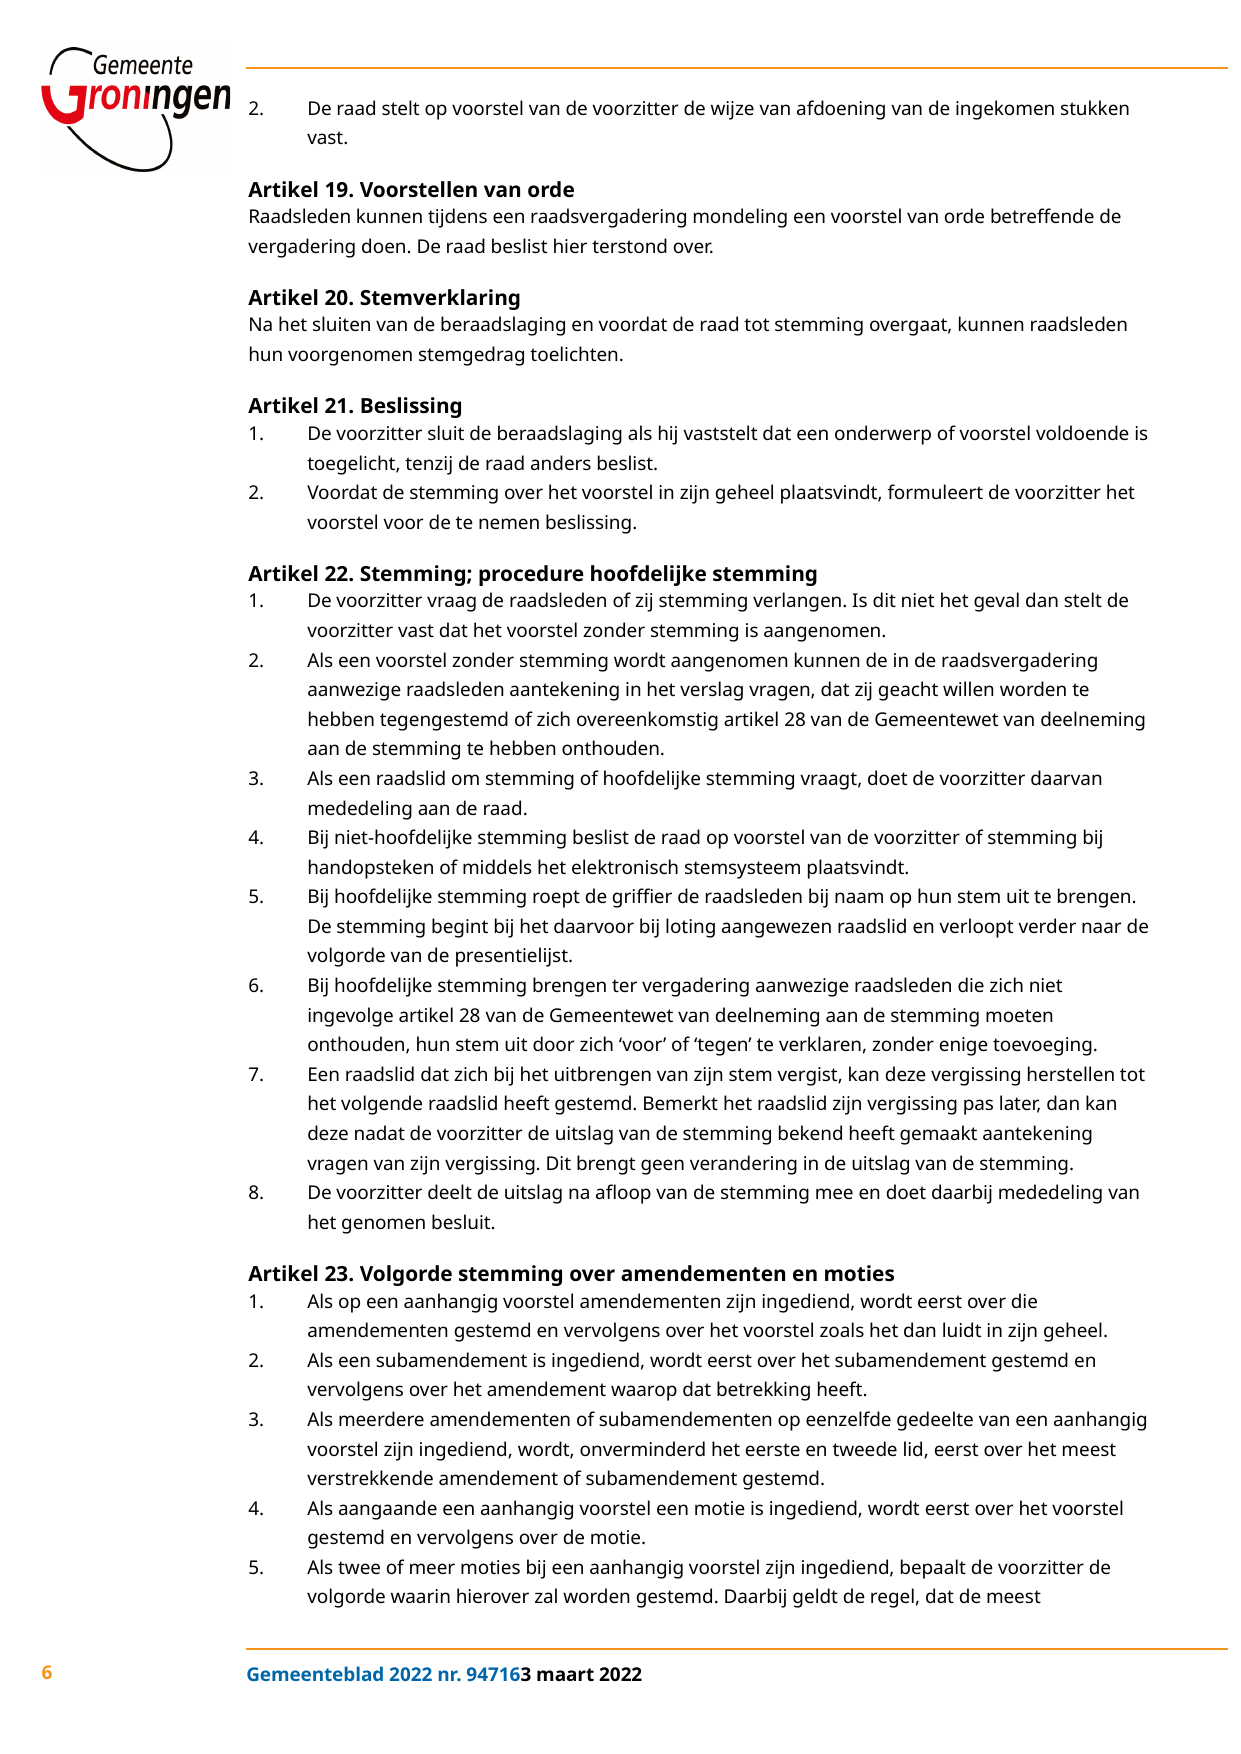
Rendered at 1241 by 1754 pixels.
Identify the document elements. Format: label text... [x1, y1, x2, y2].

list Een raadslid dat zich bij het uitbrengen van zijn stem vergist, kan deze vergissing herstellen tot het volgende raadslid heeft gestemd. Bemerkt het raadslid zijn vergissing pas later, dan kan deze nadat de voorzitter de uitslag van de stemming bekend heeft gemaakt aantekening vragen van zijn vergissing. Dit brengt geen verandering in de uitslag van de stemming. [248, 1061, 1152, 1176]
list Bij hoofdelijke stemming brengen ter vergadering aanwezige raadsleden die zich niet ingevolge artikel 28 van de Gemeentewet van deelneming aan de stemming moeten onthouden, hun stem uit door zich ‘voor’ of ‘tegen’ te verklaren, zonder enige toevoeging. [248, 972, 1152, 1057]
list De voorzitter sluit de beraadslaging als hij vaststelt dat een onderwerp of voorstel voldoende is toegelicht, tenzij de raad anders beslist. [248, 420, 1152, 475]
list Als op een aanhangig voorstel amendementen zijn ingediend, wordt eerst over die amendementen gestemd en vervolgens over het voorstel zoals het dan luidt in zijn geheel. [248, 1288, 1152, 1343]
list De voorzitter deelt de uitslag na afloop van de stemming mee en doet daarbij mededeling van het genomen besluit. [248, 1179, 1152, 1235]
list De raad stelt op voorstel van de voorzitter de wijze van afdoening van de ingekomen stukken vast. [248, 95, 1152, 150]
list Als een subamendement is ingediend, wordt eerst over het subamendement gestemd en vervolgens over het amendement waarop dat betrekking heeft. [248, 1347, 1152, 1402]
text Artikel 19. Voorstellen van orde [248, 175, 1152, 203]
list Bij niet-hoofdelijke stemming beslist de raad op voorstel van de voorzitter of stemming bij handopsteken of middels het elektronisch stemsysteem plaatsvindt. [248, 824, 1152, 880]
text Artikel 22. Stemming; procedure hoofdelijke stemming [248, 559, 1152, 588]
list Als meerdere amendementen of subamendementen op eenzelfde gedeelte van een aanhangig voorstel zijn ingediend, wordt, onverminderd het eerste en tweede lid, eerst over het meest verstrekkende amendement of subamendement gestemd. [248, 1406, 1152, 1491]
text Artikel 21. Beslissing [248, 392, 1152, 420]
list Bij hoofdelijke stemming roept de griffier de raadsleden bij naam op hun stem uit te brengen. De stemming begint bij het daarvoor bij loting aangewezen raadslid en verloopt verder naar de volgorde van de presentielijst. [248, 883, 1152, 968]
list Als een voorstel zonder stemming wordt aangenomen kunnen de in de raadsvergadering aanwezige raadsleden aantekening in het verslag vragen, dat zij geacht willen worden te hebben tegengestemd of zich overeenkomstig artikel 28 van de Gemeentewet van deelneming aan de stemming te hebben onthouden. [248, 647, 1152, 761]
list Als twee of meer moties bij een aanhangig voorstel zijn ingediend, bepaalt de voorzitter de volgorde waarin hierover zal worden gestemd. Daarbij geldt de regel, dat de meest [248, 1554, 1152, 1609]
text Artikel 20. Stemverklaring [248, 283, 1152, 312]
list Als aangaande een aanhangig voorstel een motie is ingediend, wordt eerst over het voorstel gestemd en vervolgens over de motie. [248, 1495, 1152, 1550]
list Als een raadslid om stemming of hoofdelijke stemming vraagt, doet de voorzitter daarvan mededeling aan de raad. [248, 765, 1152, 821]
text Na het sluiten van de beraadslaging en voordat de raad tot stemming overgaat, kunnen raadsleden hun voorgenomen stemgedrag toelichten. [248, 312, 1152, 367]
text Raadsleden kunnen tijdens een raadsvergadering mondeling een voorstel van orde betreffende de vergadering doen. De raad beslist hier terstond over. [248, 203, 1152, 258]
list Voordat de stemming over het voorstel in zijn geheel plaatsvindt, formuleert de voorzitter het voorstel voor de te nemen beslissing. [248, 479, 1152, 534]
picture [41, 47, 231, 172]
list De voorzitter vraag de raadsleden of zij stemming verlangen. Is dit niet het geval dan stelt de voorzitter vast dat het voorstel zonder stemming is aangenomen. [248, 588, 1152, 643]
text Artikel 23. Volgorde stemming over amendementen en moties [248, 1259, 1152, 1288]
